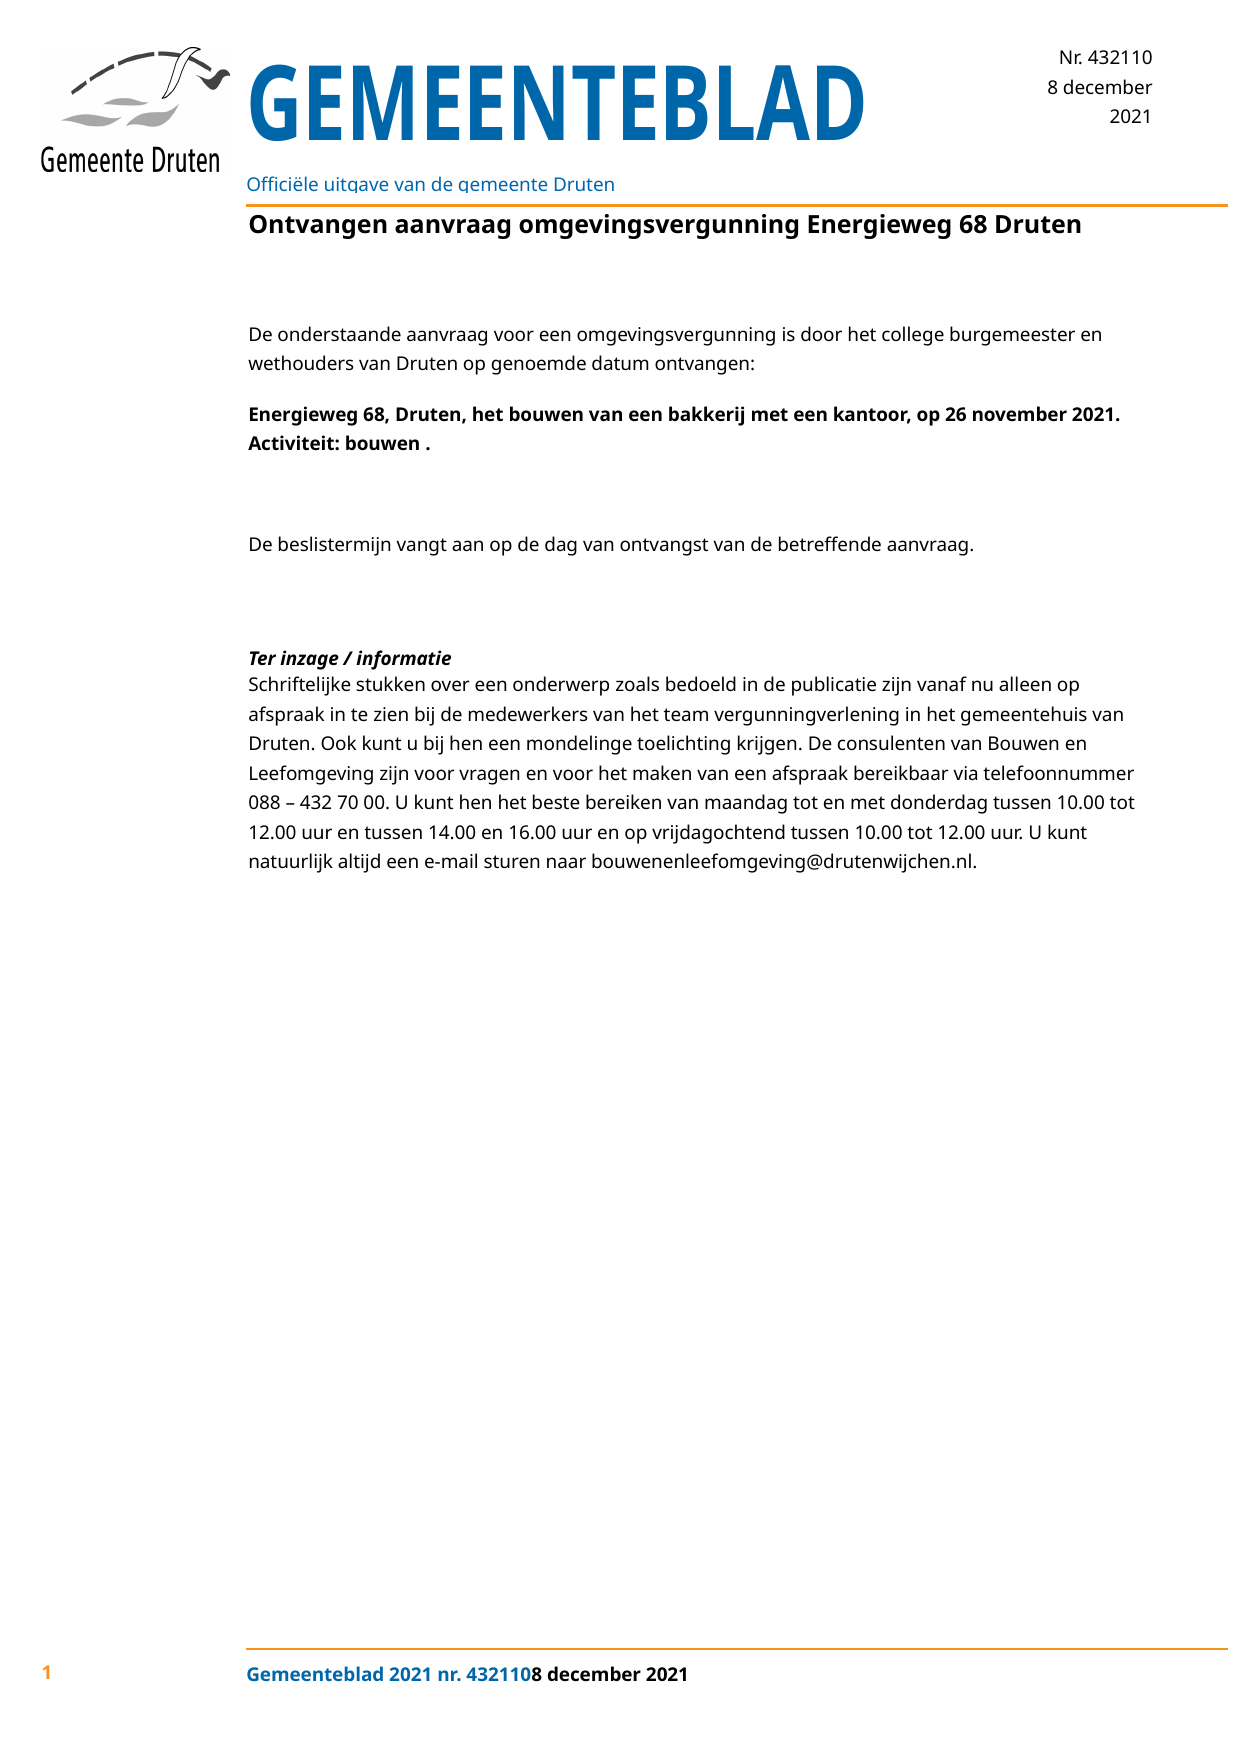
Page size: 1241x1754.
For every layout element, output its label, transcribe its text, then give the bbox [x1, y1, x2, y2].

text De beslistermijn vangt aan op de dag van ontvangst van de betreffende aanvraag. [248, 531, 1152, 557]
text Ontvangen aanvraag omgevingsvergunning Energieweg 68 Druten [248, 207, 1152, 241]
picture [41, 47, 231, 172]
text Schriftelijke stukken over een onderwerp zoals bedoeld in de publicatie zijn vanaf nu alleen op afspraak in te zien bij de medewerkers van het team vergunningverlening in het gemeentehuis van Druten. Ook kunt u bij hen een mondelinge toelichting krijgen. De consulenten van Bouwen en Leefomgeving zijn voor vragen en voor het maken van een afspraak bereikbaar via telefoonnummer 088 – 432 70 00. U kunt hen het beste bereiken van maandag tot en met donderdag tussen 10.00 tot 12.00 uur en tussen 14.00 en 16.00 uur en op vrijdagochtend tussen 10.00 tot 12.00 uur. U kunt natuurlijk altijd een e-mail sturen naar bouwenenleefomgeving@drutenwijchen.nl. [248, 671, 1152, 874]
text De onderstaande aanvraag voor een omgevingsvergunning is door het college burgemeester en wethouders van Druten op genoemde datum ontvangen: [248, 321, 1152, 376]
text Ter inzage / informatie [248, 646, 1152, 671]
text Energieweg 68, Druten, het bouwen van een bakkerij met een kantoor, op 26 november 2021. Activiteit: bouwen . [248, 401, 1152, 456]
